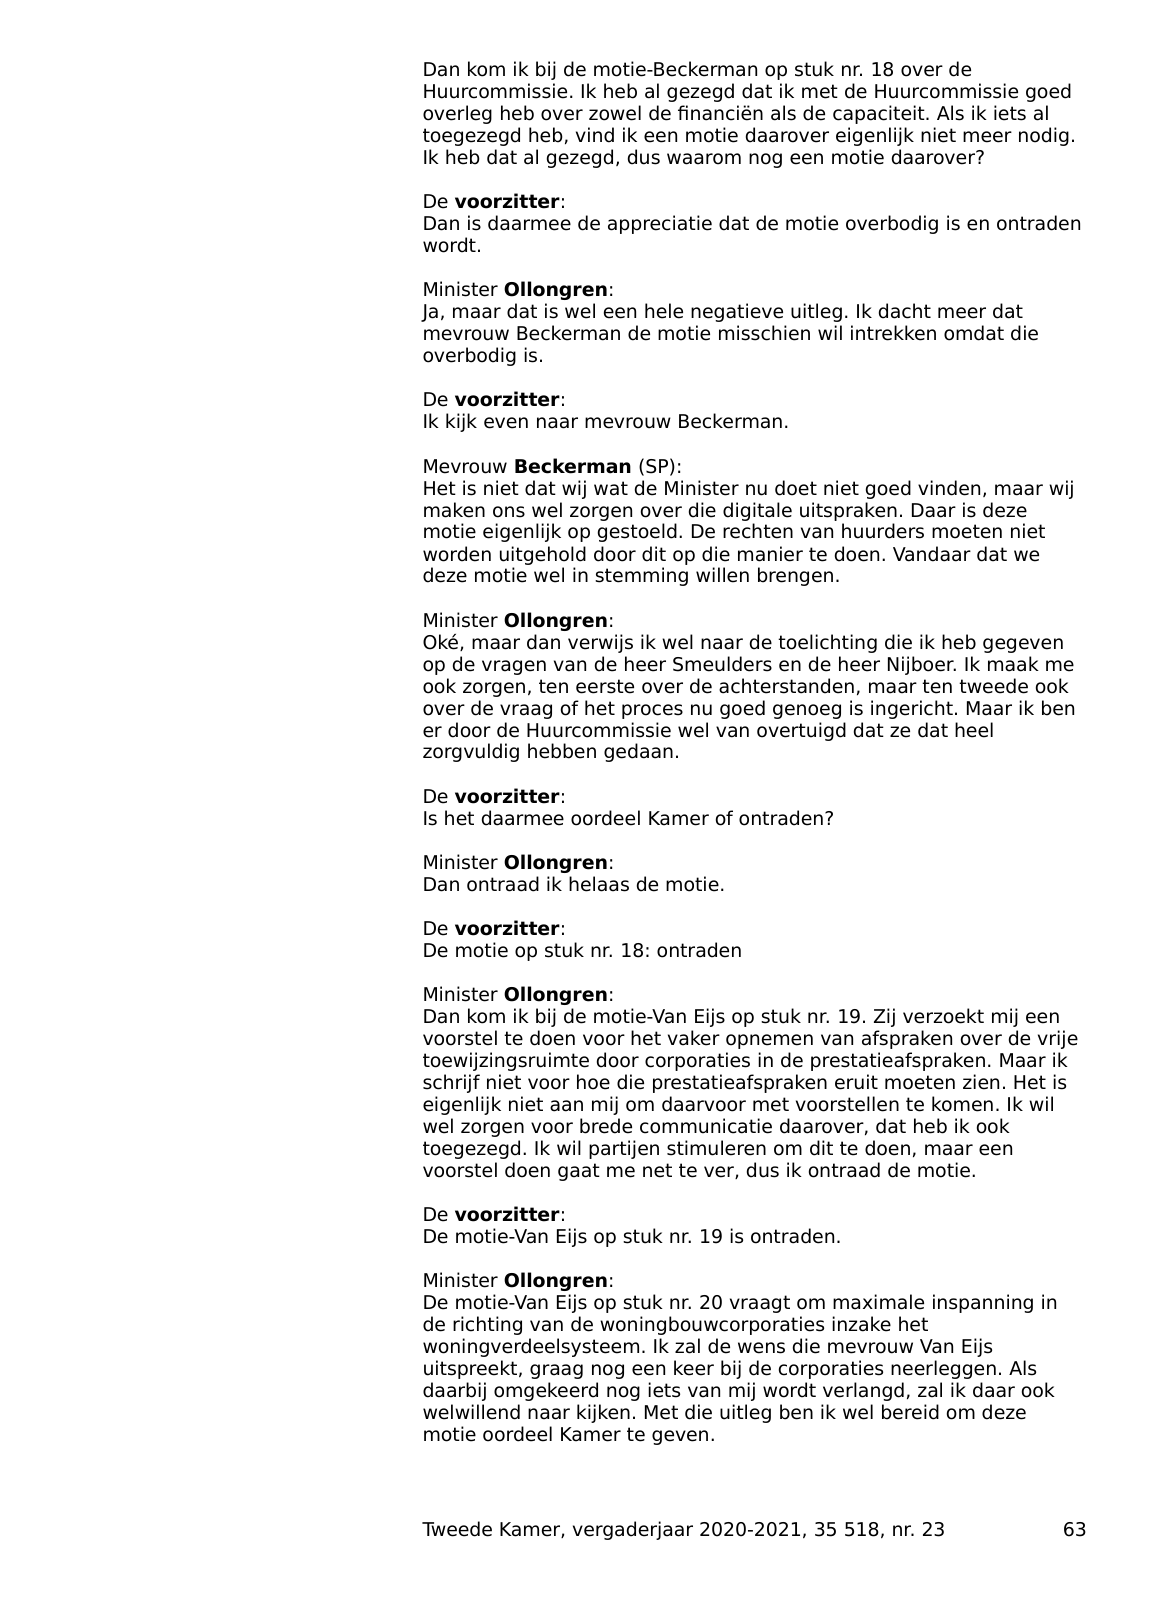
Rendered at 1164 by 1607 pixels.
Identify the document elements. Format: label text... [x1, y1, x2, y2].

text Minister Ollongren: [422, 852, 1087, 874]
text De voorzitter: [422, 389, 1087, 411]
text De voorzitter: [422, 786, 1087, 808]
text De voorzitter: [422, 191, 1087, 213]
text De motie op stuk nr. 18: ontraden [422, 940, 1087, 962]
text Minister Ollongren: [422, 279, 1087, 301]
text De voorzitter: [422, 918, 1087, 940]
text De motie-Van Eijs op stuk nr. 20 vraagt om maximale inspanning in de richting van de woningbouwcorporaties inzake het woningverdeelsysteem. Ik zal de wens die mevrouw Van Eijs uitspreekt, graag nog een keer bij de corporaties neerleggen. Als daarbij omgekeerd nog iets van mij wordt verlangd, zal ik daar ook welwillend naar kijken. Met die uitleg ben ik wel bereid om deze motie oordeel Kamer te geven. [422, 1292, 1087, 1446]
text Dan ontraad ik helaas de motie. [422, 874, 1087, 896]
text De motie-Van Eijs op stuk nr. 19 is ontraden. [422, 1226, 1087, 1248]
text Is het daarmee oordeel Kamer of ontraden? [422, 808, 1087, 829]
text Mevrouw Beckerman (SP): [422, 456, 1087, 477]
text Minister Ollongren: [422, 609, 1087, 632]
text Dan kom ik bij de motie-Beckerman op stuk nr. 18 over de Huurcommissie. Ik heb al gezegd dat ik met de Huurcommissie goed overleg heb over zowel de financiën als de capaciteit. Als ik iets al toegezegd heb, vind ik een motie daarover eigenlijk niet meer nodig. Ik heb dat al gezegd, dus waarom nog een motie daarover? [422, 59, 1087, 169]
text Dan is daarmee de appreciatie dat de motie overbodig is en ontraden wordt. [422, 213, 1087, 257]
text Minister Ollongren: [422, 1270, 1087, 1292]
text Ik kijk even naar mevrouw Beckerman. [422, 411, 1087, 433]
text Oké, maar dan verwijs ik wel naar de toelichting die ik heb gegeven op de vragen van de heer Smeulders en de heer Nijboer. Ik maak me ook zorgen, ten eerste over de achterstanden, maar ten tweede ook over de vraag of het proces nu goed genoeg is ingericht. Maar ik ben er door de Huurcommissie wel van overtuigd dat ze dat heel zorgvuldig hebben gedaan. [422, 632, 1087, 763]
text De voorzitter: [422, 1204, 1087, 1226]
text Ja, maar dat is wel een hele negatieve uitleg. Ik dacht meer dat mevrouw Beckerman de motie misschien wil intrekken omdat die overbodig is. [422, 301, 1087, 367]
text Het is niet dat wij wat de Minister nu doet niet goed vinden, maar wij maken ons wel zorgen over die digitale uitspraken. Daar is deze motie eigenlijk op gestoeld. De rechten van huurders moeten niet worden uitgehold door dit op die manier te doen. Vandaar dat we deze motie wel in stemming willen brengen. [422, 477, 1087, 587]
text Dan kom ik bij de motie-Van Eijs op stuk nr. 19. Zij verzoekt mij een voorstel te doen voor het vaker opnemen van afspraken over de vrije toewijzingsruimte door corporaties in de prestatieafspraken. Maar ik schrijf niet voor hoe die prestatieafspraken eruit moeten zien. Het is eigenlijk niet aan mij om daarvoor met voorstellen te komen. Ik wil wel zorgen voor brede communicatie daarover, dat heb ik ook toegezegd. Ik wil partijen stimuleren om dit te doen, maar een voorstel doen gaat me net te ver, dus ik ontraad de motie. [422, 1006, 1087, 1182]
text Minister Ollongren: [422, 984, 1087, 1006]
